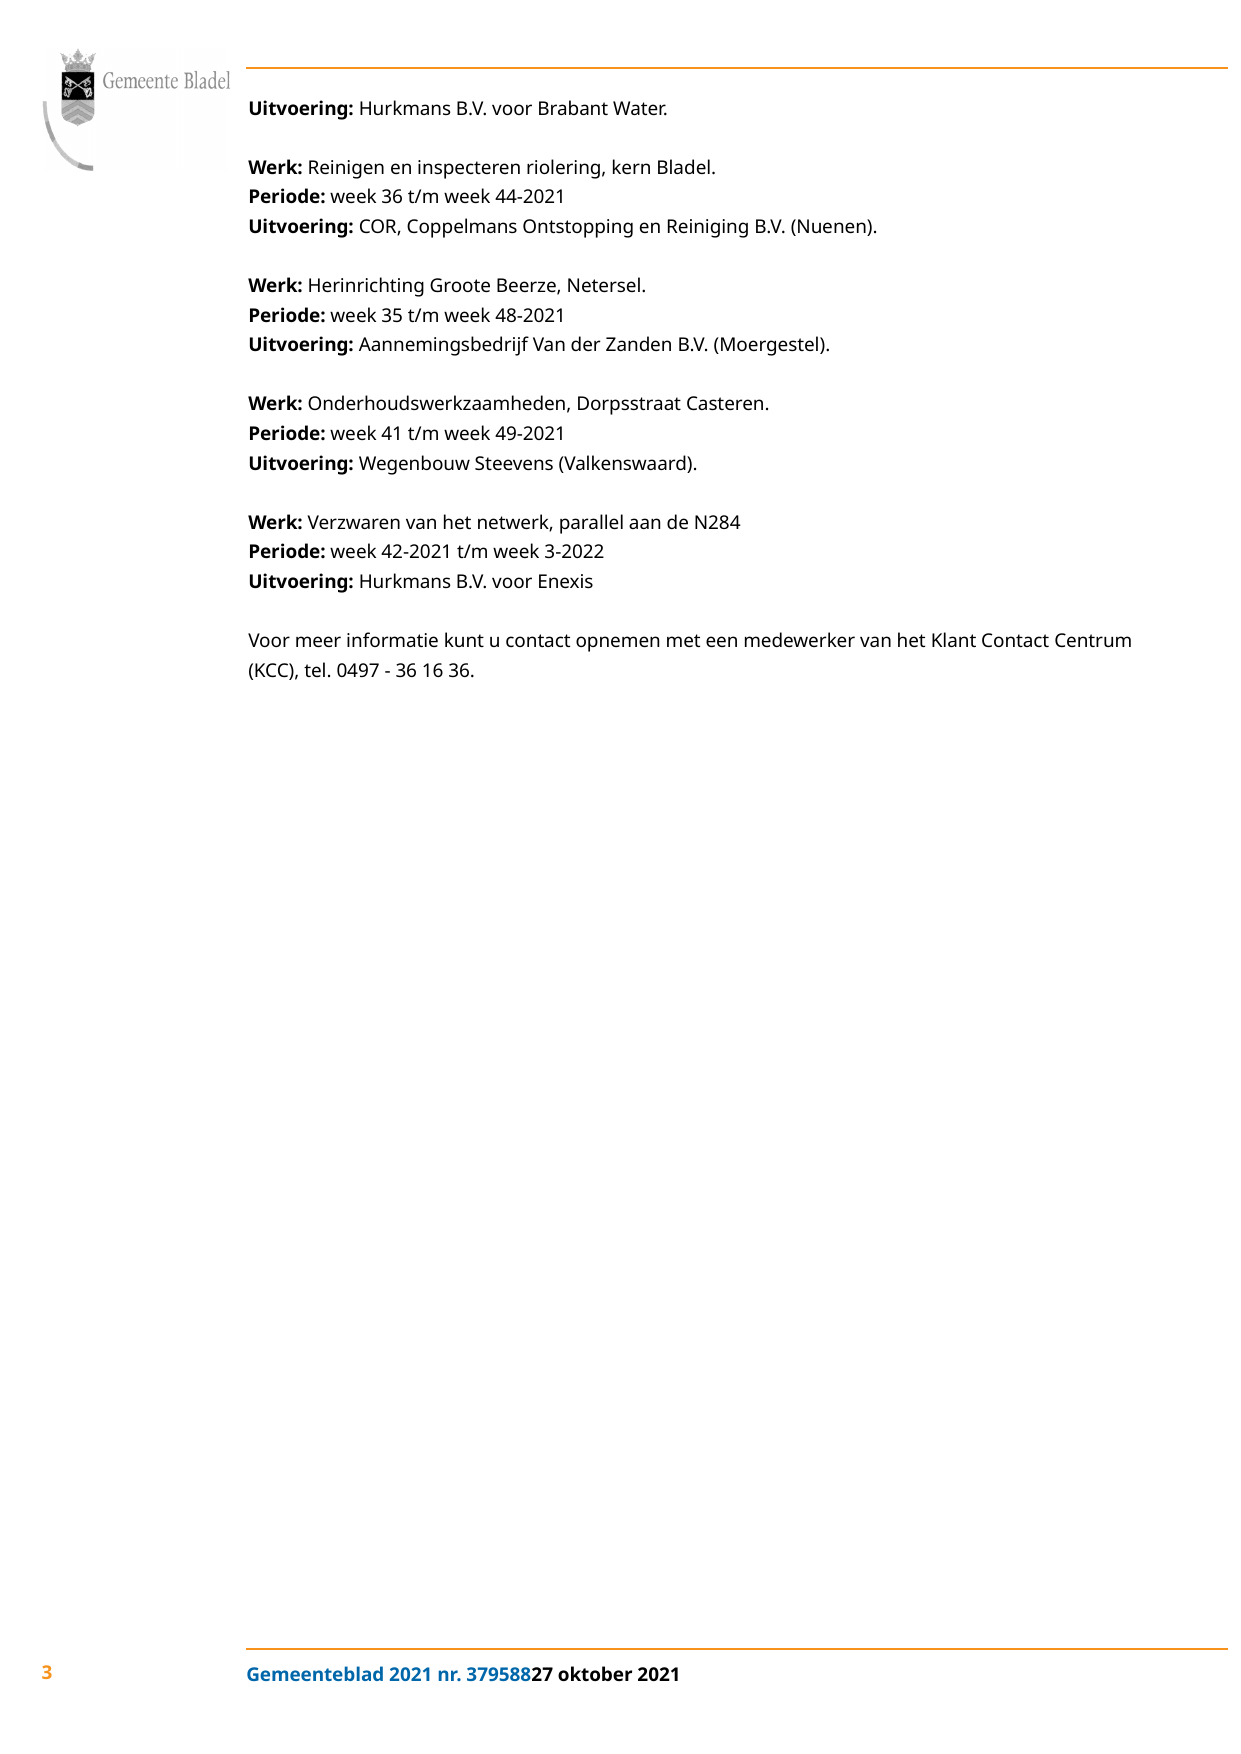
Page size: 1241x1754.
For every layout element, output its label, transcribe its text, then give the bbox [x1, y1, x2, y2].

text Uitvoering: Hurkmans B.V. voor Enexis [248, 568, 1152, 594]
text Periode: week 42-2021 t/m week 3-2022 [248, 538, 1152, 564]
text Werk: Verzwaren van het netwerk, parallel aan de N284 [248, 509, 1152, 535]
picture [41, 47, 231, 172]
text Periode: week 41 t/m week 49-2021 [248, 420, 1152, 446]
text Werk: Herinrichting Groote Beerze, Netersel. [248, 272, 1152, 298]
text Uitvoering: COR, Coppelmans Ontstopping en Reiniging B.V. (Nuenen). [248, 213, 1152, 239]
text Voor meer informatie kunt u contact opnemen met een medewerker van het Klant Contact Centrum (KCC), tel. 0497 - 36 16 36. [248, 627, 1152, 683]
text Werk: Reinigen en inspecteren riolering, kern Bladel. [248, 154, 1152, 180]
text Uitvoering: Hurkmans B.V. voor Brabant Water. [248, 95, 1152, 121]
text Periode: week 36 t/m week 44-2021 [248, 183, 1152, 209]
text Uitvoering: Aannemingsbedrijf Van der Zanden B.V. (Moergestel). [248, 331, 1152, 357]
text Werk: Onderhoudswerkzaamheden, Dorpsstraat Casteren. [248, 391, 1152, 416]
text Uitvoering: Wegenbouw Steevens (Valkenswaard). [248, 450, 1152, 476]
text Periode: week 35 t/m week 48-2021 [248, 302, 1152, 328]
